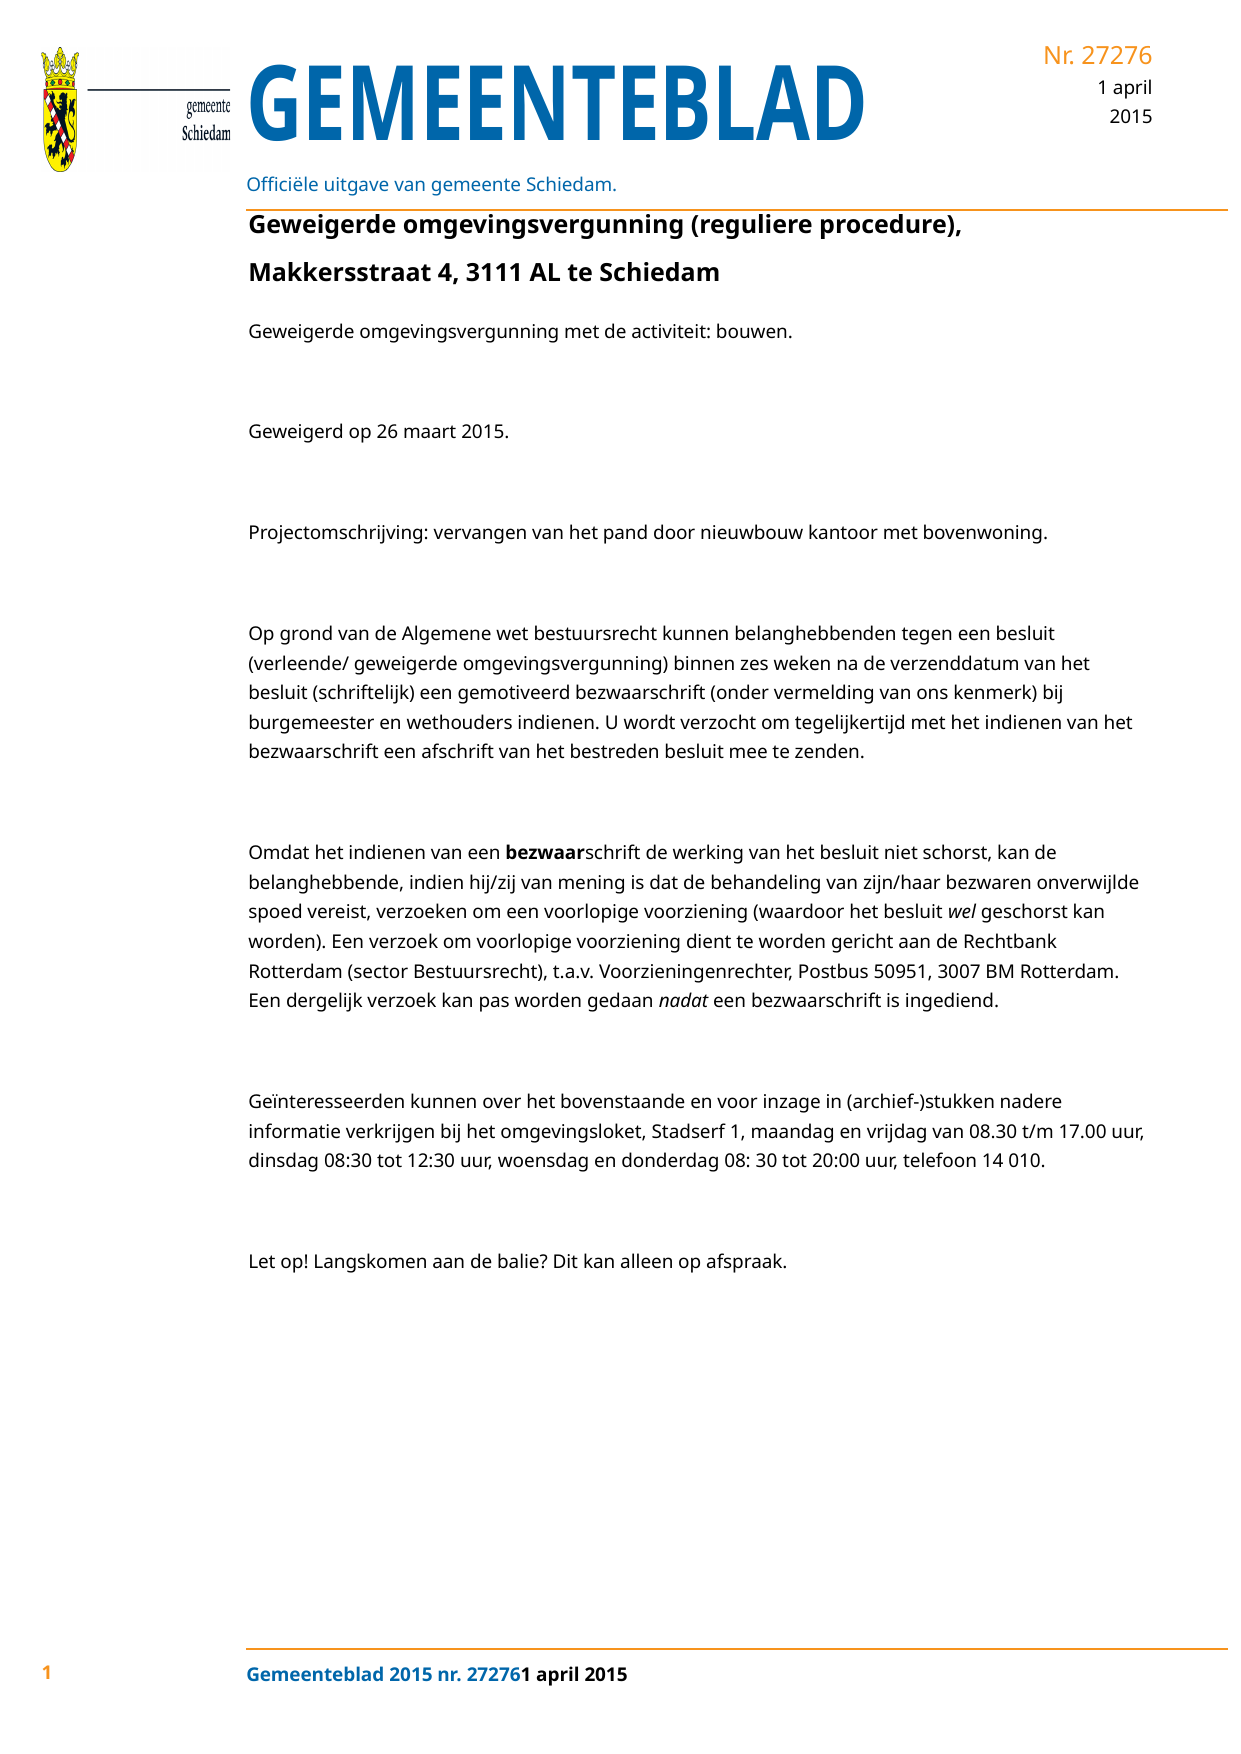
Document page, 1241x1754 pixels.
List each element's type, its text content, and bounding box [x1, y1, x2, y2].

text Geweigerde omgevingsvergunning (reguliere procedure), Makkersstraat 4, 3111 AL te Schiedam [248, 211, 1152, 288]
text Let op! Langskomen aan de balie? Dit kan alleen op afspraak. [248, 1248, 1152, 1274]
picture [41, 47, 231, 172]
text Geïnteresseerden kunnen over het bovenstaande en voor inzage in (archief-)stukken nadere informatie verkrijgen bij het omgevingsloket, Stadserf 1, maandag en vrijdag van 08.30 t/m 17.00 uur, dinsdag 08:30 tot 12:30 uur, woensdag en donderdag 08: 30 tot 20:00 uur, telefoon 14 010. [248, 1088, 1152, 1173]
text Op grond van de Algemene wet bestuursrecht kunnen belanghebbenden tegen een besluit (verleende/ geweigerde omgevingsvergunning) binnen zes weken na de verzenddatum van het besluit (schriftelijk) een gemotiveerd bezwaarschrift (onder vermelding van ons kenmerk) bij burgemeester en wethouders indienen. U wordt verzocht om tegelijkertijd met het indienen van het bezwaarschrift een afschrift van het bestreden besluit mee te zenden. [248, 620, 1152, 764]
text Omdat het indienen van een bezwaarschrift de werking van het besluit niet schorst, kan de belanghebbende, indien hij/zij van mening is dat de behandeling van zijn/haar bezwaren onverwijlde spoed vereist, verzoeken om een voorlopige voorziening (waardoor het besluit wel geschorst kan worden). Een verzoek om voorlopige voorziening dient te worden gericht aan de Rechtbank Rotterdam (sector Bestuursrecht), t.a.v. Voorzieningenrechter, Postbus 50951, 3007 BM Rotterdam. Een dergelijk verzoek kan pas worden gedaan nadat een bezwaarschrift is ingediend. [248, 839, 1152, 1013]
text Geweigerde omgevingsvergunning met de activiteit: bouwen. [248, 318, 1152, 344]
text Geweigerd op 26 maart 2015. [248, 419, 1152, 444]
text Projectomschrijving: vervangen van het pand door nieuwbouw kantoor met bovenwoning. [248, 519, 1152, 545]
